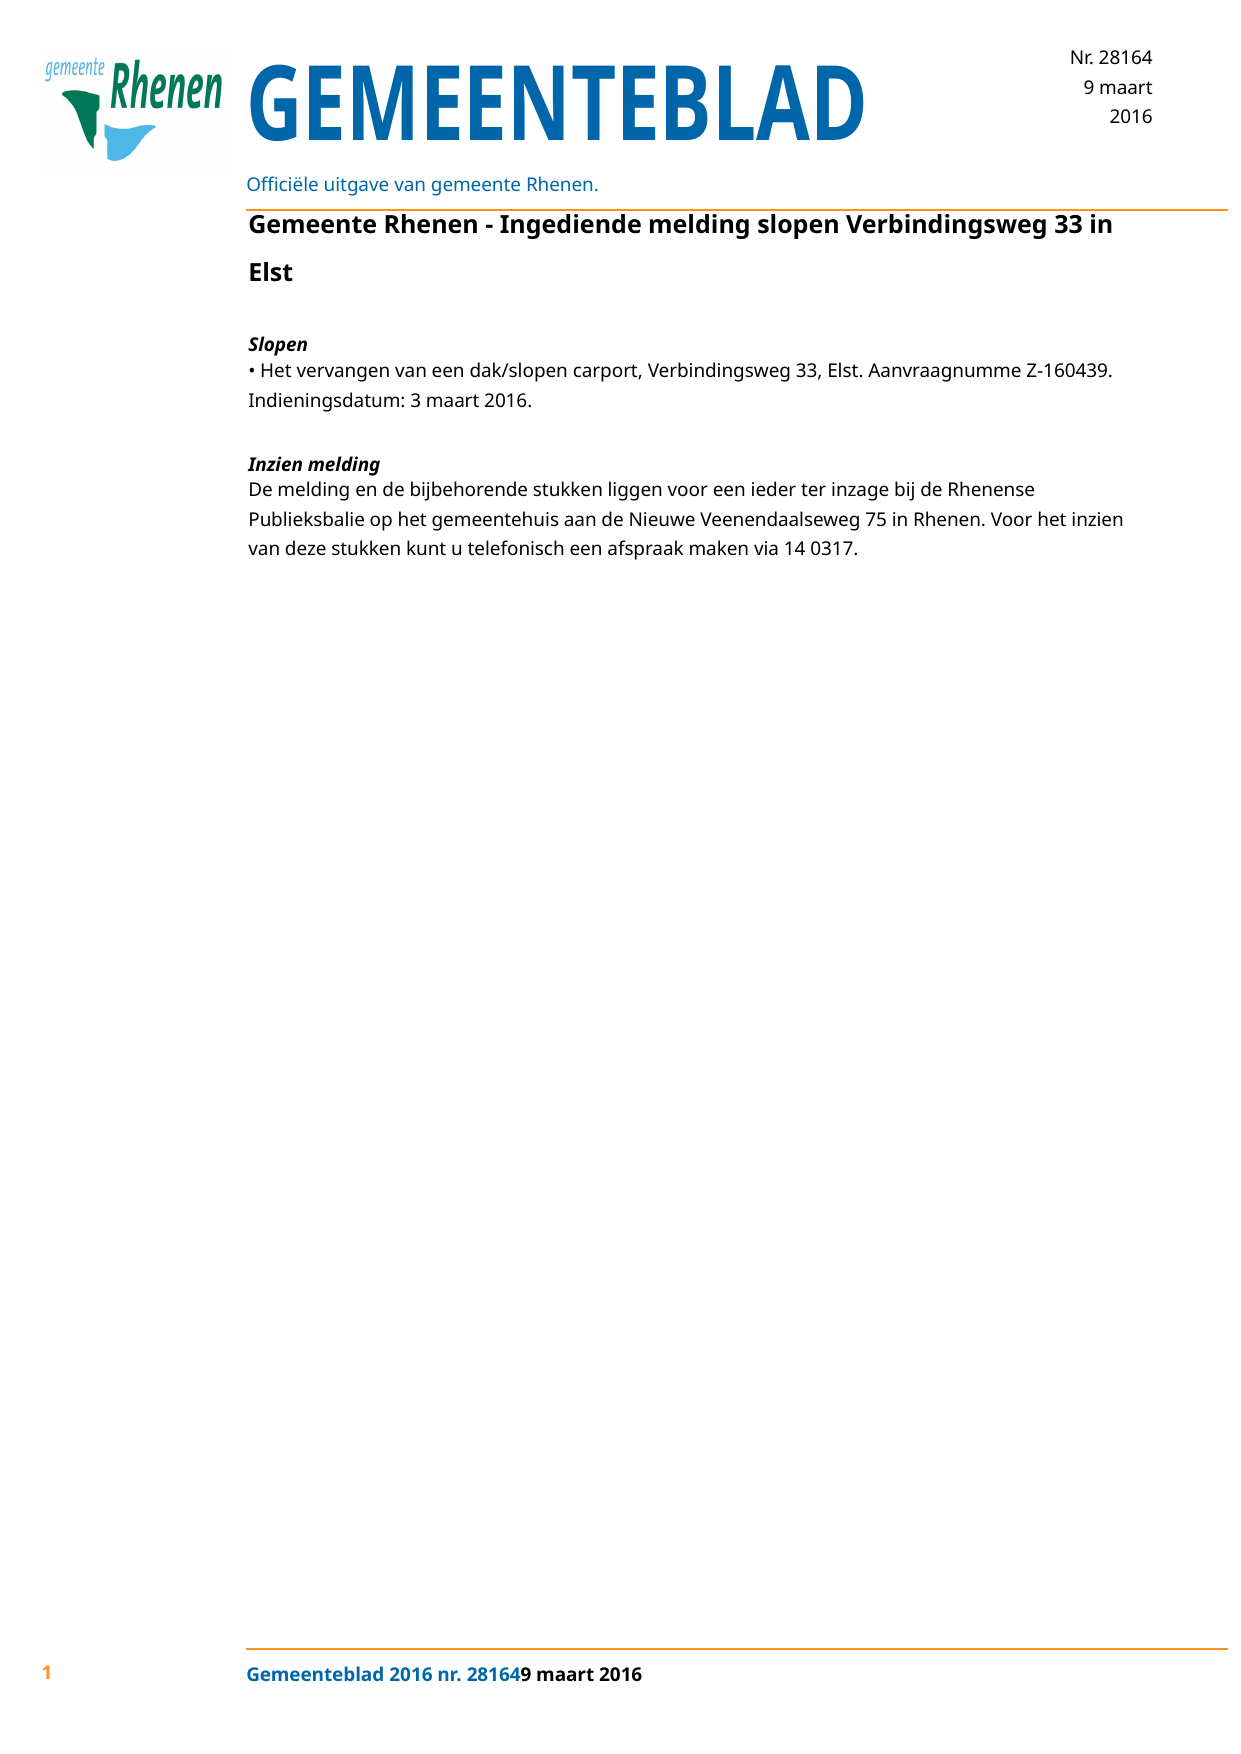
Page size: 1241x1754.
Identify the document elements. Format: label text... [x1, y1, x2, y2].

text De melding en de bijbehorende stukken liggen voor een ieder ter inzage bij de Rhenense Publieksbalie op het gemeentehuis aan de Nieuwe Veenendaalseweg 75 in Rhenen. Voor het inzien van deze stukken kunt u telefonisch een afspraak maken via 14 0317. [248, 476, 1152, 561]
text Slopen [248, 331, 1152, 357]
text • Het vervangen van een dak/slopen carport, Verbindingsweg 33, Elst. Aanvraagnumme Z-160439. Indieningsdatum: 3 maart 2016. [248, 357, 1152, 412]
text Inzien melding [248, 451, 1152, 476]
text Gemeente Rhenen - Ingediende melding slopen Verbindingsweg 33 in Elst [248, 211, 1152, 288]
picture [41, 47, 231, 172]
